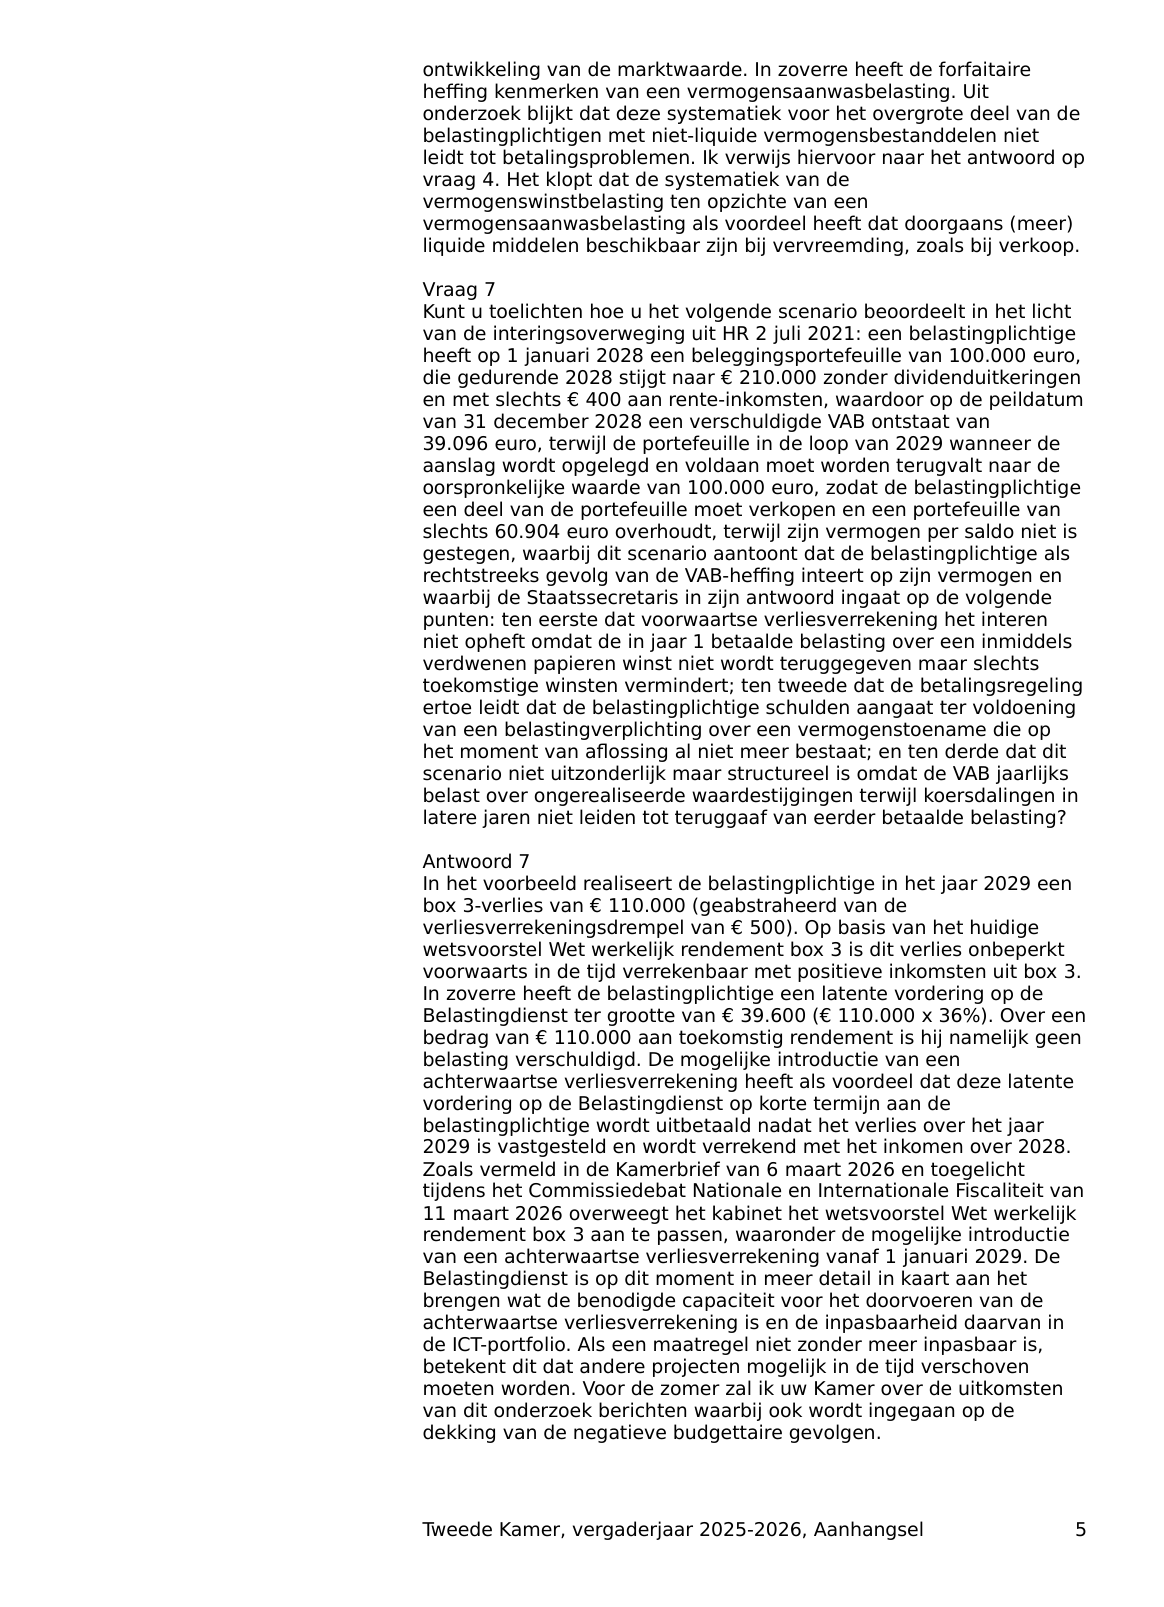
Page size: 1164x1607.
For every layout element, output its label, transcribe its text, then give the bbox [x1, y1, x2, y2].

text Antwoord 7 [422, 851, 1087, 873]
text Kunt u toelichten hoe u het volgende scenario beoordeelt in het licht van de interingsoverweging uit HR 2 juli 2021: een belastingplichtige heeft op 1 januari 2028 een beleggingsportefeuille van 100.000 euro, die gedurende 2028 stijgt naar € 210.000 zonder dividenduitkeringen en met slechts € 400 aan rente-inkomsten, waardoor op de peildatum van 31 december 2028 een verschuldigde VAB ontstaat van 39.096 euro, terwijl de portefeuille in de loop van 2029 wanneer de aanslag wordt opgelegd en voldaan moet worden terugvalt naar de oorspronkelijke waarde van 100.000 euro, zodat de belastingplichtige een deel van de portefeuille moet verkopen en een portefeuille van slechts 60.904 euro overhoudt, terwijl zijn vermogen per saldo niet is gestegen, waarbij dit scenario aantoont dat de belastingplichtige als rechtstreeks gevolg van de VAB-heffing inteert op zijn vermogen en waarbij de Staatssecretaris in zijn antwoord ingaat op de volgende punten: ten eerste dat voorwaartse verliesverrekening het interen niet opheft omdat de in jaar 1 betaalde belasting over een inmiddels verdwenen papieren winst niet wordt teruggegeven maar slechts toekomstige winsten vermindert; ten tweede dat de betalingsregeling ertoe leidt dat de belastingplichtige schulden aangaat ter voldoening van een belastingverplichting over een vermogenstoename die op het moment van aflossing al niet meer bestaat; en ten derde dat dit scenario niet uitzonderlijk maar structureel is omdat de VAB jaarlijks belast over ongerealiseerde waardestijgingen terwijl koersdalingen in latere jaren niet leiden tot teruggaaf van eerder betaalde belasting? [422, 301, 1087, 828]
text Vraag 7 [422, 279, 1087, 301]
text ontwikkeling van de marktwaarde. In zoverre heeft de forfaitaire heffing kenmerken van een vermogensaanwasbelasting. Uit onderzoek blijkt dat deze systematiek voor het overgrote deel van de belastingplichtigen met niet-liquide vermogensbestanddelen niet leidt tot betalingsproblemen. Ik verwijs hiervoor naar het antwoord op vraag 4. Het klopt dat de systematiek van de vermogenswinstbelasting ten opzichte van een vermogensaanwasbelasting als voordeel heeft dat doorgaans (meer) liquide middelen beschikbaar zijn bij vervreemding, zoals bij verkoop. [422, 59, 1087, 257]
text In het voorbeeld realiseert de belastingplichtige in het jaar 2029 een box 3-verlies van € 110.000 (geabstraheerd van de verliesverrekeningsdrempel van € 500). Op basis van het huidige wetsvoorstel Wet werkelijk rendement box 3 is dit verlies onbeperkt voorwaarts in de tijd verrekenbaar met positieve inkomsten uit box 3. In zoverre heeft de belastingplichtige een latente vordering op de Belastingdienst ter grootte van € 39.600 (€ 110.000 x 36%). Over een bedrag van € 110.000 aan toekomstig rendement is hij namelijk geen belasting verschuldigd. De mogelijke introductie van een achterwaartse verliesverrekening heeft als voordeel dat deze latente vordering op de Belastingdienst op korte termijn aan de belastingplichtige wordt uitbetaald nadat het verlies over het jaar 2029 is vastgesteld en wordt verrekend met het inkomen over 2028. [422, 873, 1087, 1158]
text Zoals vermeld in de Kamerbrief van 6 maart 2026 en toegelicht tijdens het Commissiedebat Nationale en Internationale Fiscaliteit van 11 maart 2026 overweegt het kabinet het wetsvoorstel Wet werkelijk rendement box 3 aan te passen, waaronder de mogelijke introductie van een achterwaartse verliesverrekening vanaf 1 januari 2029. De Belastingdienst is op dit moment in meer detail in kaart aan het brengen wat de benodigde capaciteit voor het doorvoeren van de achterwaartse verliesverrekening is en de inpasbaarheid daarvan in de ICT-portfolio. Als een maatregel niet zonder meer inpasbaar is, betekent dit dat andere projecten mogelijk in de tijd verschoven moeten worden. Voor de zomer zal ik uw Kamer over de uitkomsten van dit onderzoek berichten waarbij ook wordt ingegaan op de dekking van de negatieve budgettaire gevolgen. [422, 1158, 1087, 1444]
